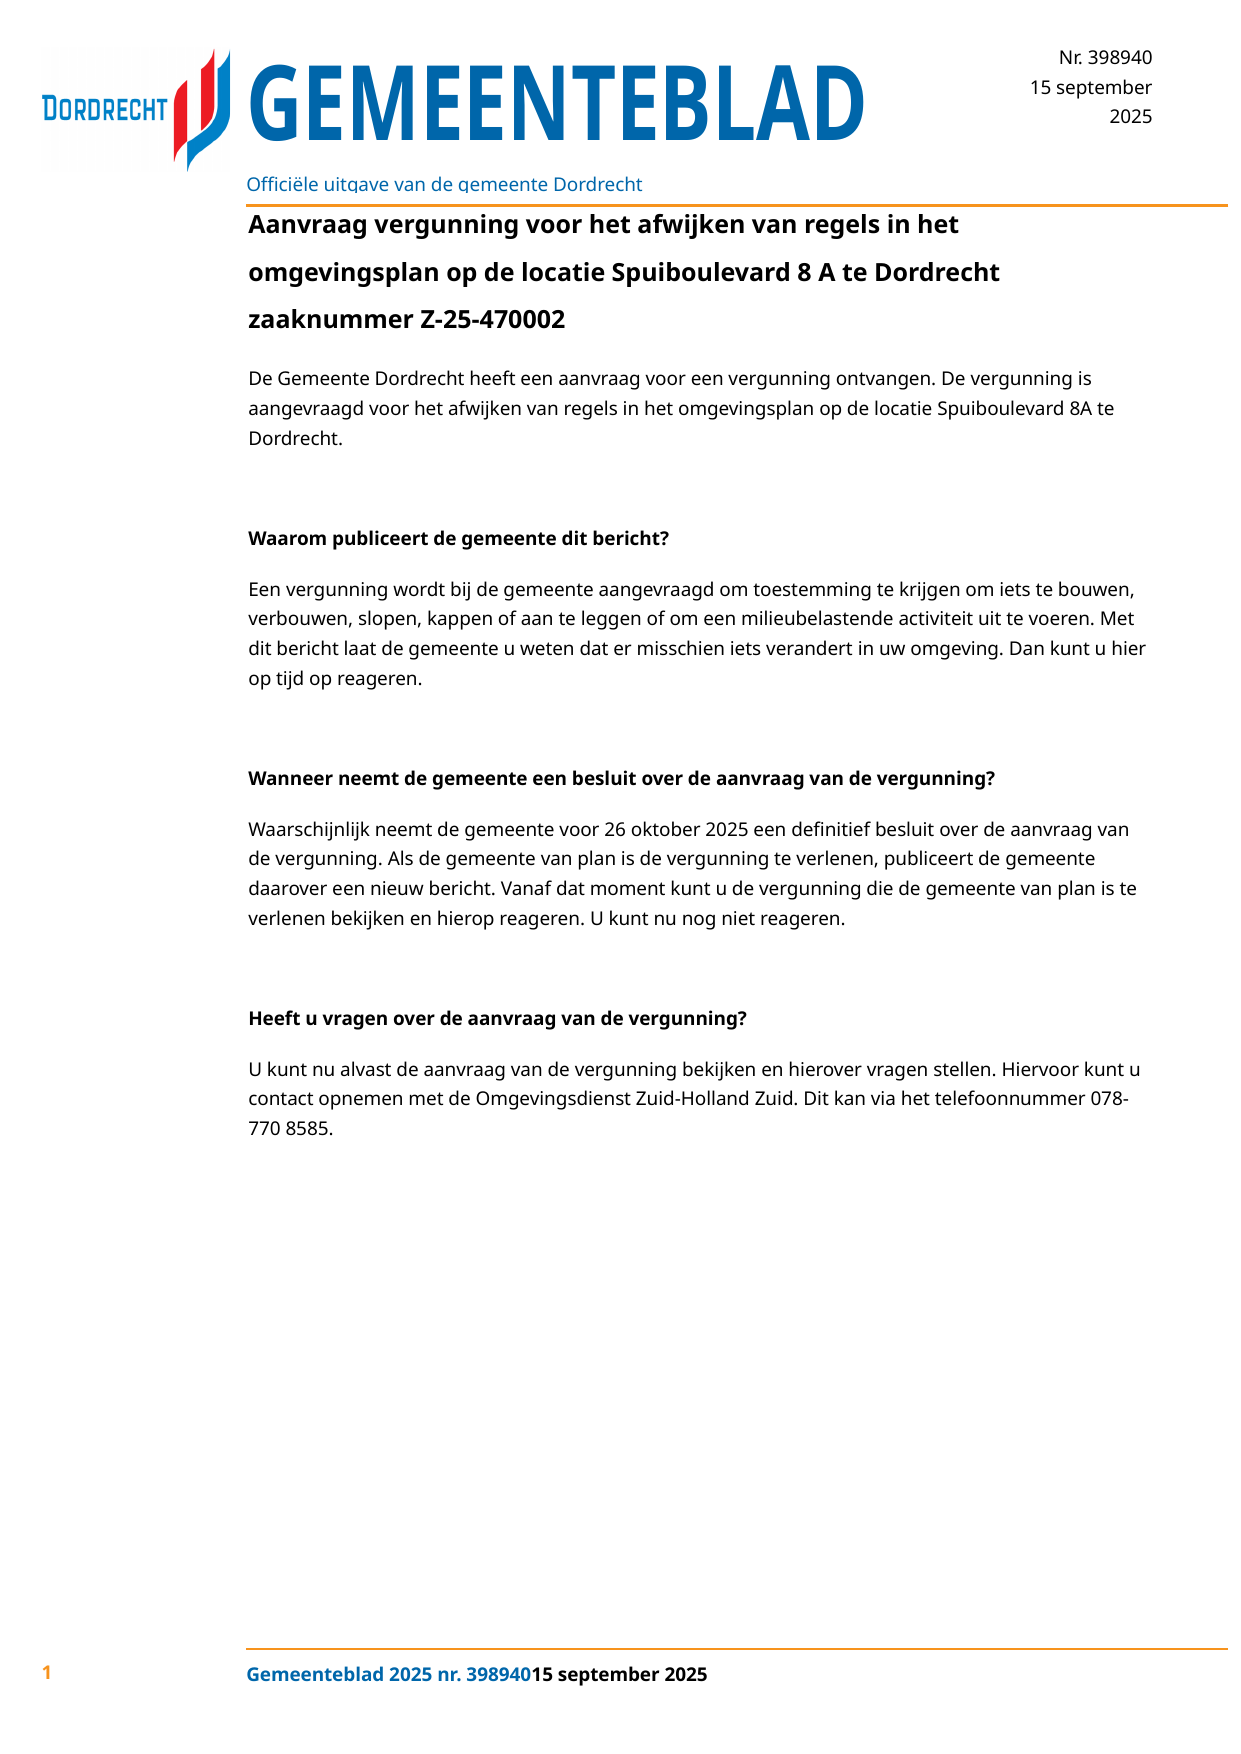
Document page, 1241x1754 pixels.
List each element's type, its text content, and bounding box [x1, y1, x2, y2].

text U kunt nu alvast de aanvraag van de vergunning bekijken en hierover vragen stellen. Hiervoor kunt u contact opnemen met de Omgevingsdienst Zuid-Holland Zuid. Dit kan via het telefoonnummer 078-770 8585. [248, 1056, 1152, 1141]
text Waarschijnlijk neemt de gemeente voor 26 oktober 2025 een definitief besluit over de aanvraag van de vergunning. Als de gemeente van plan is de vergunning te verlenen, publiceert de gemeente daarover een nieuw bericht. Vanaf dat moment kunt u de vergunning die de gemeente van plan is te verlenen bekijken en hierop reageren. U kunt nu nog niet reageren. [248, 816, 1152, 930]
text Aanvraag vergunning voor het afwijken van regels in het omgevingsplan op de locatie Spuiboulevard 8 A te Dordrecht zaaknummer Z-25-470002 [248, 207, 1152, 336]
text Wanneer neemt de gemeente een besluit over de aanvraag van de vergunning? [248, 766, 1152, 791]
text Heeft u vragen over de aanvraag van de vergunning? [248, 1006, 1152, 1031]
text Een vergunning wordt bij de gemeente aangevraagd om toestemming te krijgen om iets te bouwen, verbouwen, slopen, kappen of aan te leggen of om een milieubelastende activiteit uit te voeren. Met dit bericht laat de gemeente u weten dat er misschien iets verandert in uw omgeving. Dan kunt u hier op tijd op reageren. [248, 576, 1152, 690]
text Waarom publiceert de gemeente dit bericht? [248, 526, 1152, 551]
text De Gemeente Dordrecht heeft een aanvraag voor een vergunning ontvangen. De vergunning is aangevraagd voor het afwijken van regels in het omgevingsplan op de locatie Spuiboulevard 8A te Dordrecht. [248, 366, 1152, 450]
picture [41, 47, 231, 172]
